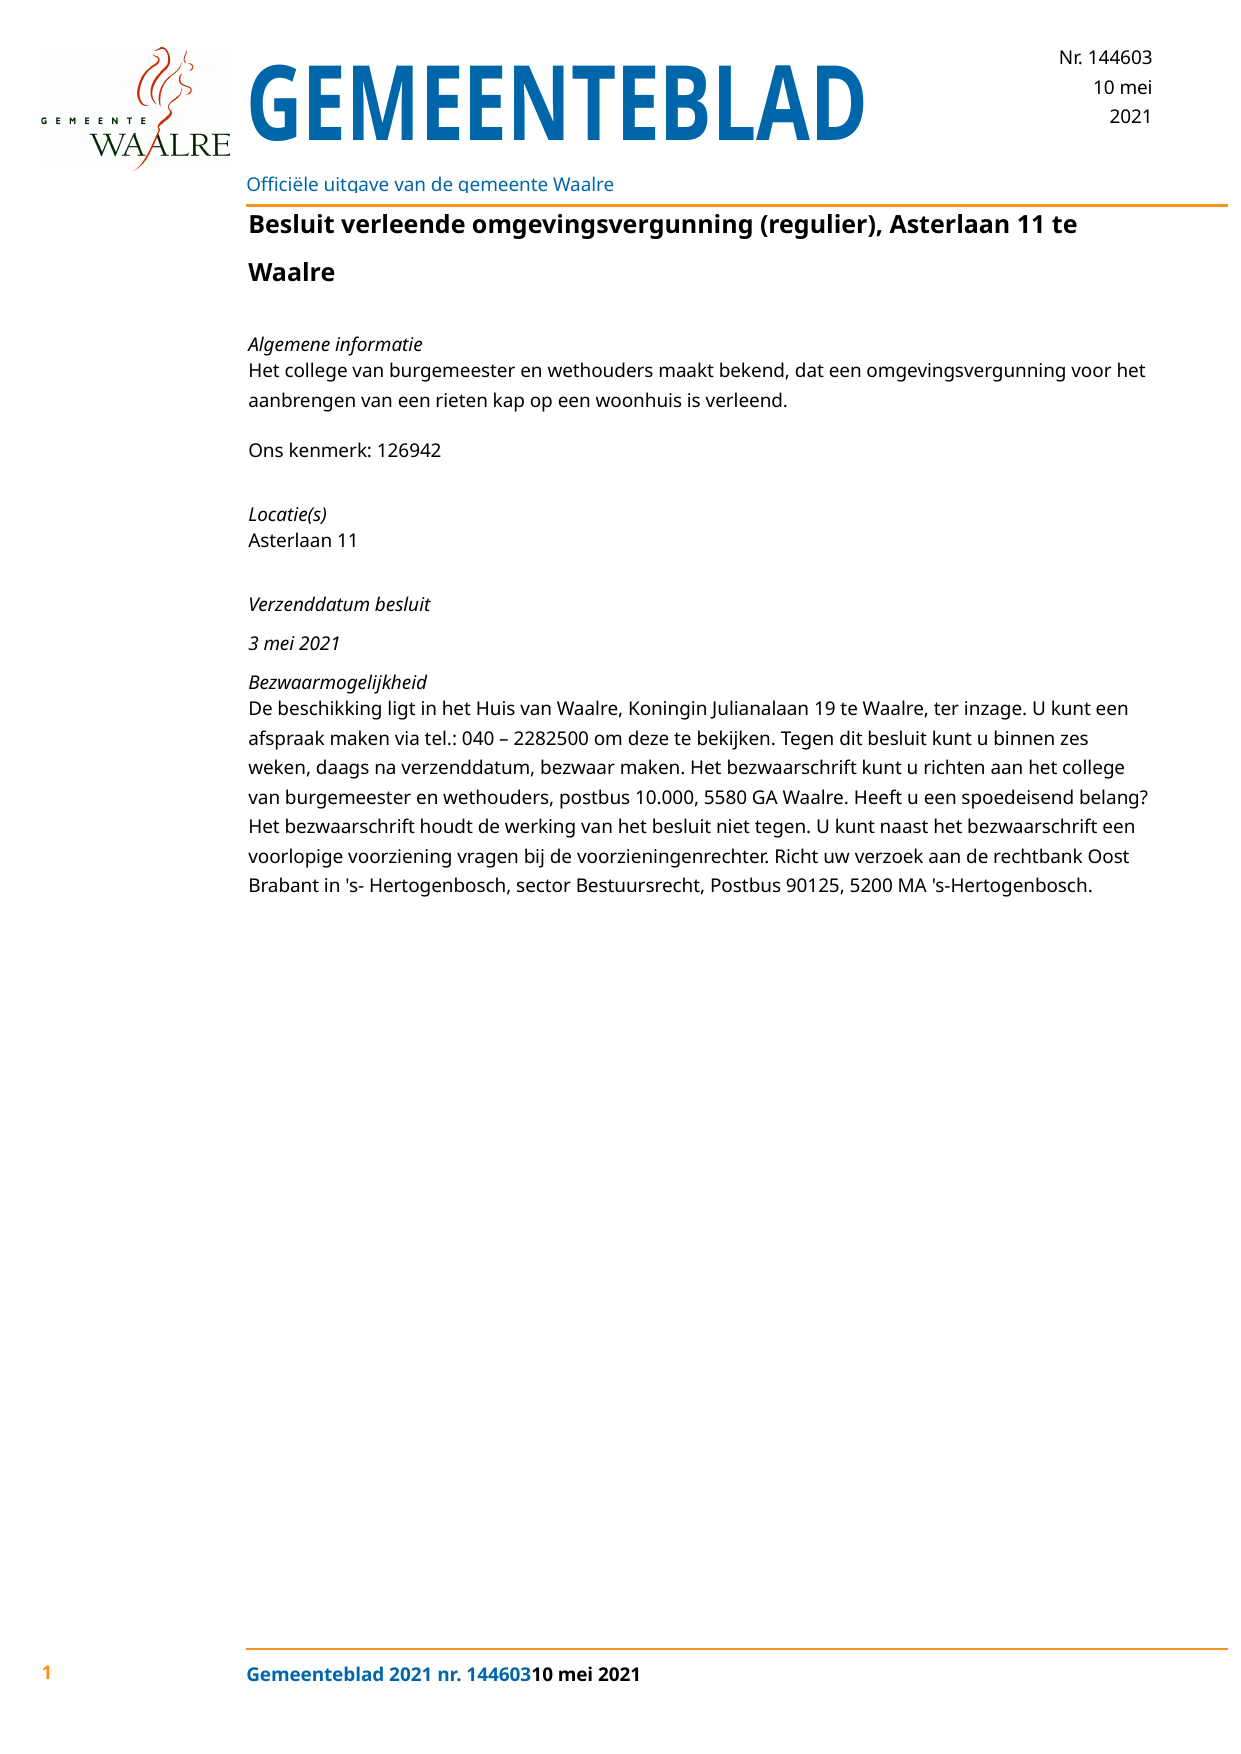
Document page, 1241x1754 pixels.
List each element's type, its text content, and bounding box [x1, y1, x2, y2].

text Het college van burgemeester en wethouders maakt bekend, dat een omgevingsvergunning voor het aanbrengen van een rieten kap op een woonhuis is verleend. [248, 357, 1152, 412]
text Verzenddatum besluit [248, 591, 1152, 617]
picture [41, 47, 231, 172]
text Besluit verleende omgevingsvergunning (regulier), Asterlaan 11 te Waalre [248, 207, 1152, 288]
text Algemene informatie [248, 331, 1152, 357]
text Locatie(s) [248, 501, 1152, 527]
text 3 mei 2021 [248, 630, 1152, 656]
text Bezwaarmogelijkheid [248, 669, 1152, 695]
text Asterlaan 11 [248, 527, 1152, 553]
text De beschikking ligt in het Huis van Waalre, Koningin Julianalaan 19 te Waalre, ter inzage. U kunt een afspraak maken via tel.: 040 – 2282500 om deze te bekijken. Tegen dit besluit kunt u binnen zes weken, daags na verzenddatum, bezwaar maken. Het bezwaarschrift kunt u richten aan het college van burgemeester en wethouders, postbus 10.000, 5580 GA Waalre. Heeft u een spoedeisend belang? Het bezwaarschrift houdt de werking van het besluit niet tegen. U kunt naast het bezwaarschrift een voorlopige voorziening vragen bij de voorzieningenrechter. Richt uw verzoek aan de rechtbank Oost Brabant in 's- Hertogenbosch, sector Bestuursrecht, Postbus 90125, 5200 MA 's-Hertogenbosch. [248, 695, 1152, 898]
text Ons kenmerk: 126942 [248, 437, 1152, 463]
